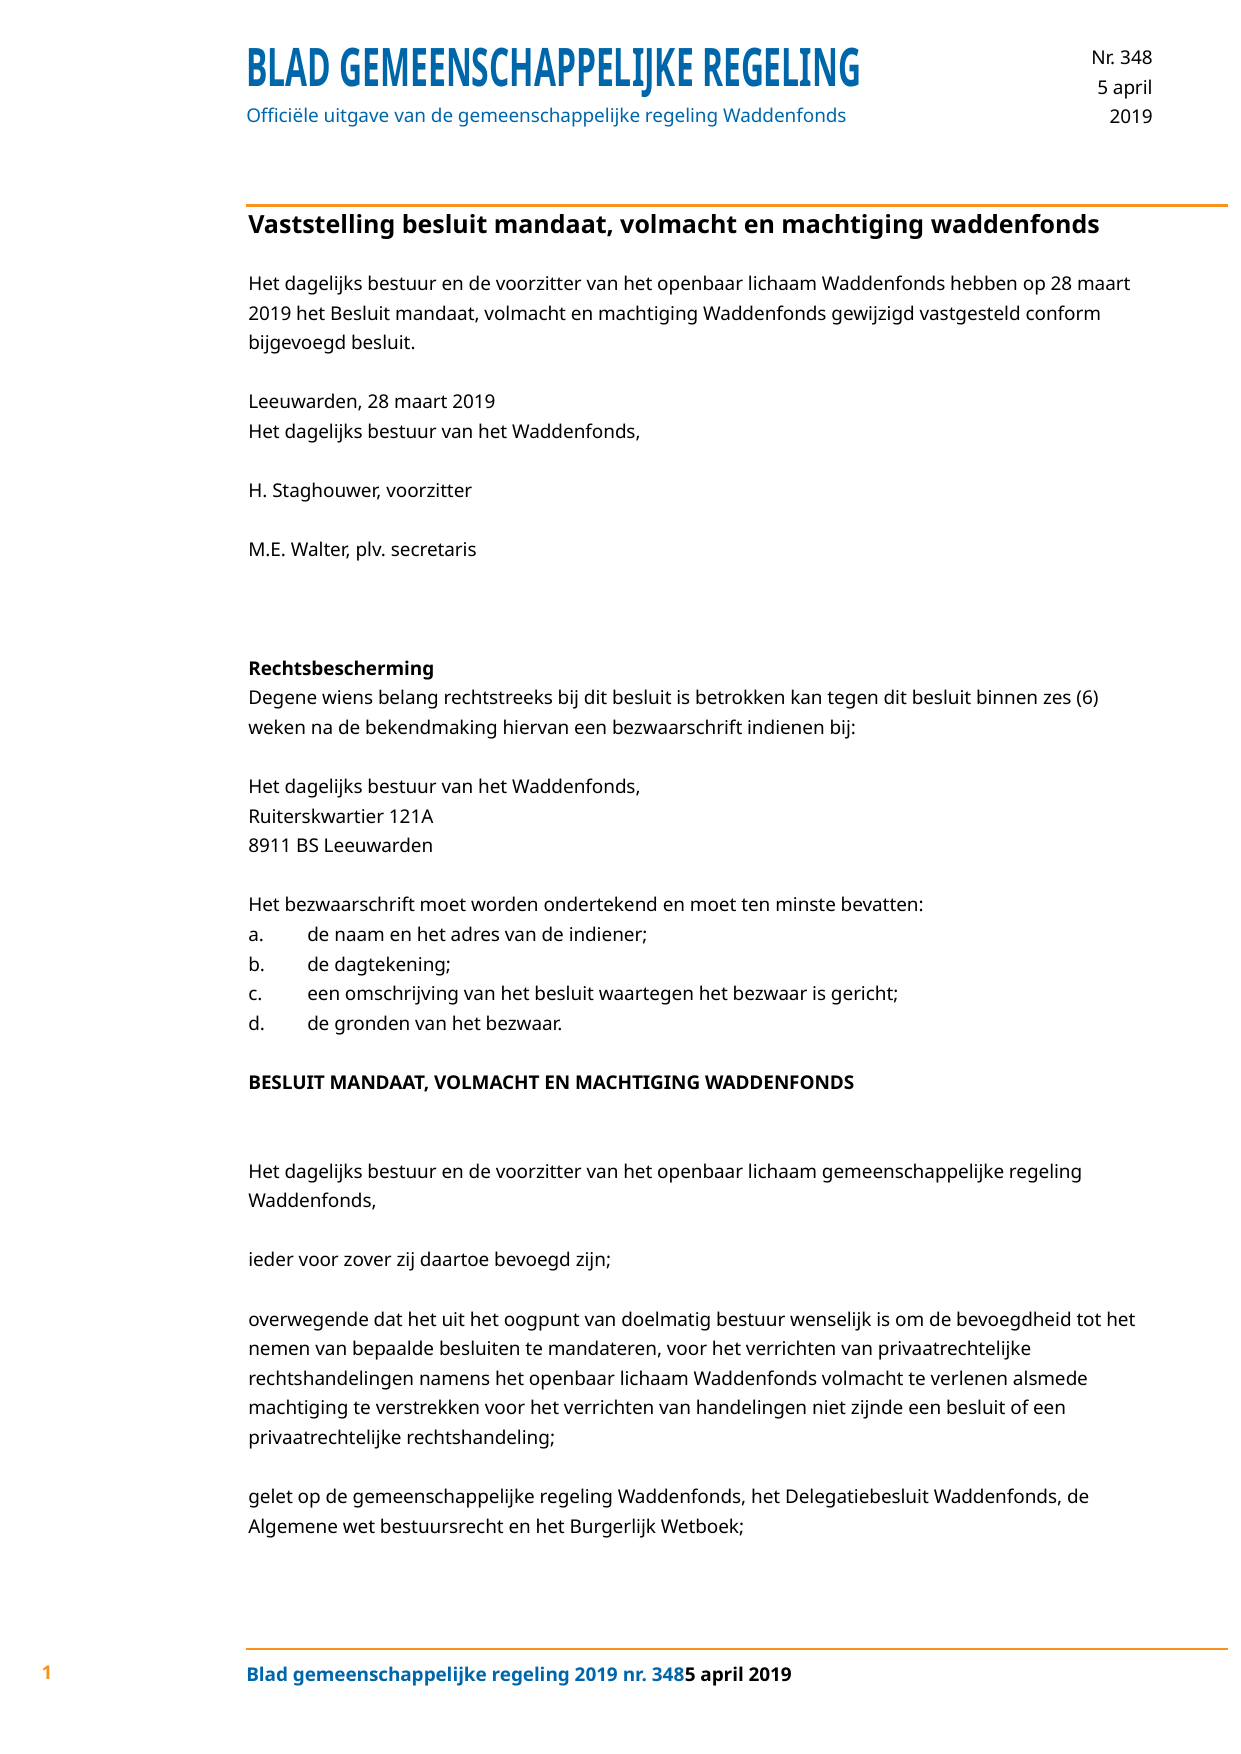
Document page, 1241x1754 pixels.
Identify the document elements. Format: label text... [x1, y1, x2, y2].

text Het dagelijks bestuur en de voorzitter van het openbaar lichaam gemeenschappelijke regeling Waddenfonds, [248, 1158, 1152, 1213]
text Rechtsbescherming [248, 655, 1152, 681]
text Vaststelling besluit mandaat, volmacht en machtiging waddenfonds [248, 207, 1152, 241]
text BESLUIT MANDAAT, VOLMACHT EN MACHTIGING WADDENFONDS [248, 1069, 1152, 1095]
text Het dagelijks bestuur van het Waddenfonds, [248, 773, 1152, 799]
list de naam en het adres van de indiener; [248, 921, 1152, 947]
text M.E. Walter, plv. secretaris [248, 537, 1152, 562]
text gelet op de gemeenschappelijke regeling Waddenfonds, het Delegatiebesluit Waddenfonds, de Algemene wet bestuursrecht en het Burgerlijk Wetboek; [248, 1483, 1152, 1538]
picture [41, 47, 231, 172]
text ieder voor zover zij daartoe bevoegd zijn; [248, 1247, 1152, 1272]
text Het dagelijks bestuur en de voorzitter van het openbaar lichaam Waddenfonds hebben op 28 maart 2019 het Besluit mandaat, volmacht en machtiging Waddenfonds gewijzigd vastgesteld conform bijgevoegd besluit. [248, 270, 1152, 355]
text Degene wiens belang rechtstreeks bij dit besluit is betrokken kan tegen dit besluit binnen zes (6) weken na de bekendmaking hiervan een bezwaarschrift indienen bij: [248, 684, 1152, 740]
text Het dagelijks bestuur van het Waddenfonds, [248, 418, 1152, 444]
text overwegende dat het uit het oogpunt van doelmatig bestuur wenselijk is om de bevoegdheid tot het nemen van bepaalde besluiten te mandateren, voor het verrichten van privaatrechtelijke rechtshandelingen namens het openbaar lichaam Waddenfonds volmacht te verlenen alsmede machtiging te verstrekken voor het verrichten van handelingen niet zijnde een besluit of een privaatrechtelijke rechtshandeling; [248, 1306, 1152, 1450]
text Leeuwarden, 28 maart 2019 [248, 389, 1152, 414]
list een omschrijving van het besluit waartegen het bezwaar is gericht; [248, 980, 1152, 1006]
list de gronden van het bezwaar. [248, 1010, 1152, 1036]
text Het bezwaarschrift moet worden ondertekend en moet ten minste bevatten: [248, 892, 1152, 917]
list de dagtekening; [248, 951, 1152, 976]
text H. Staghouwer, voorzitter [248, 477, 1152, 503]
text 8911 BS Leeuwarden [248, 832, 1152, 858]
text Ruiterskwartier 121A [248, 803, 1152, 828]
